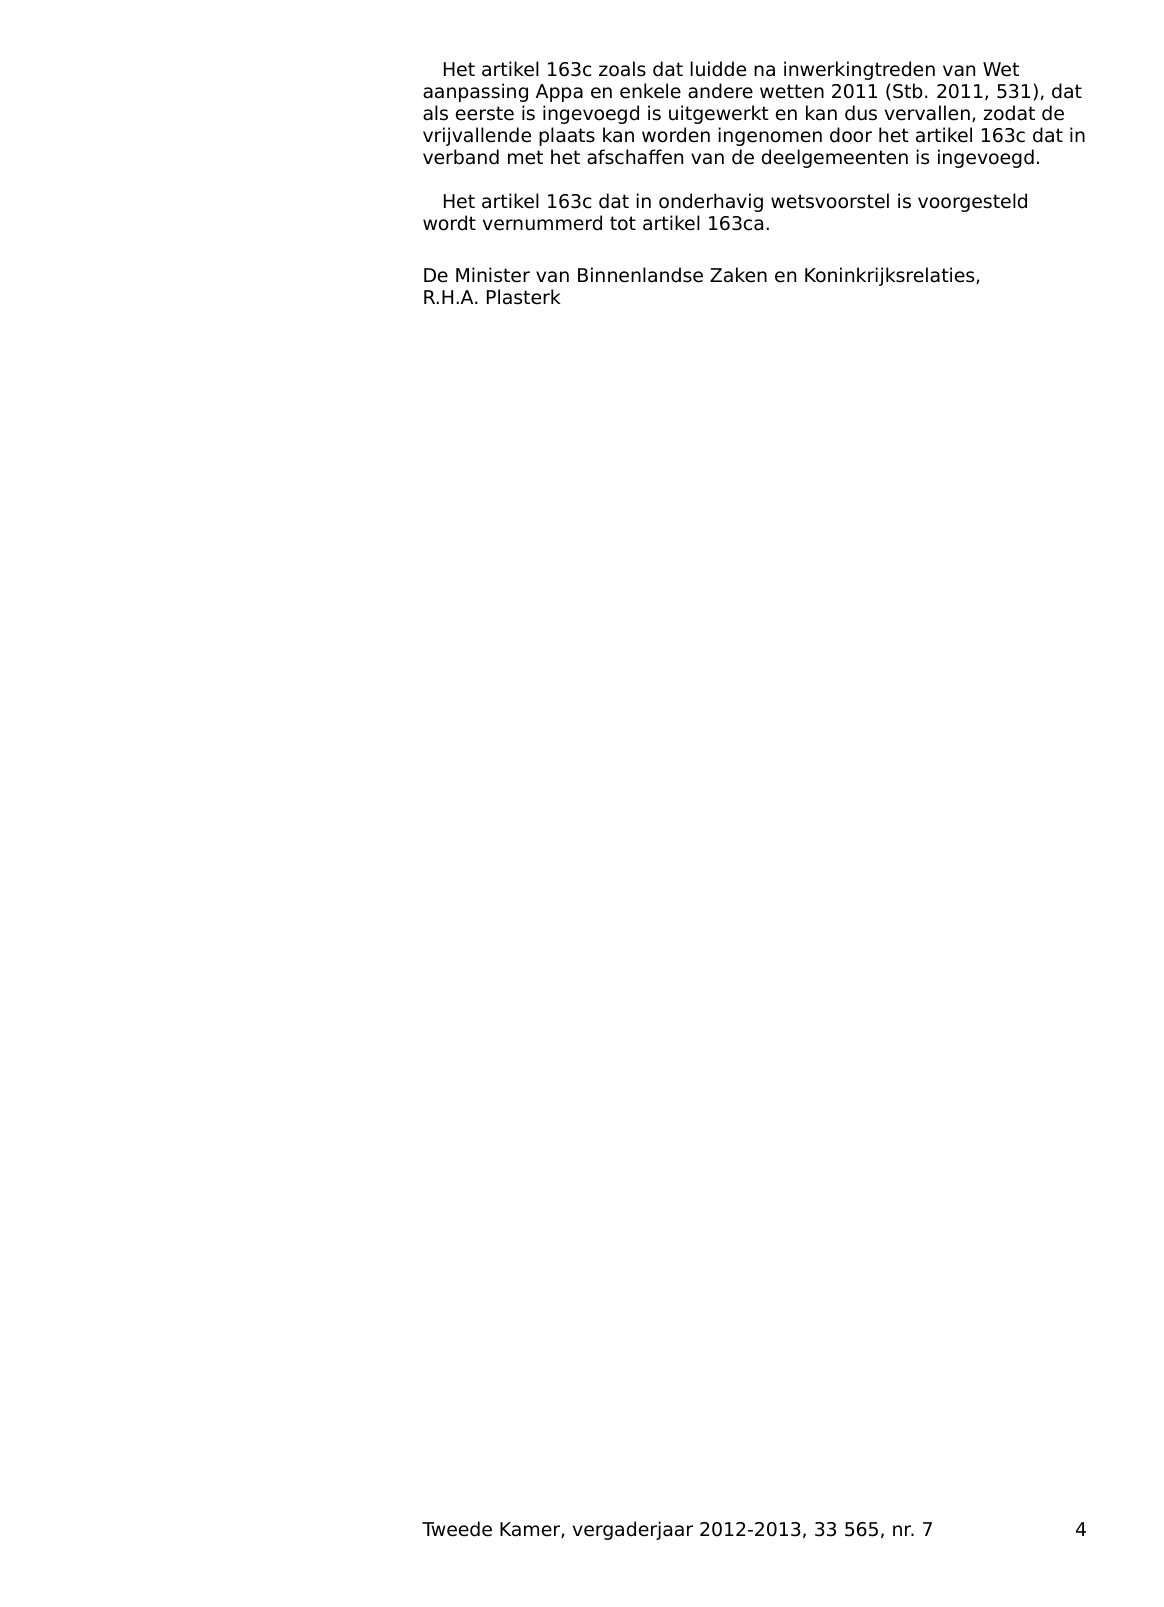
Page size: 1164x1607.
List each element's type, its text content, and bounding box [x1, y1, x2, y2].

text Het artikel 163c zoals dat luidde na inwerkingtreden van Wet aanpassing Appa en enkele andere wetten 2011 (Stb. 2011, 531), dat als eerste is ingevoegd is uitgewerkt en kan dus vervallen, zodat de vrijvallende plaats kan worden ingenomen door het artikel 163c dat in verband met het afschaffen van de deelgemeenten is ingevoegd. [422, 59, 1087, 169]
text De Minister van Binnenlandse Zaken en Koninkrijksrelaties, R.H.A. Plasterk [422, 265, 1087, 309]
text Het artikel 163c dat in onderhavig wetsvoorstel is voorgesteld wordt vernummerd tot artikel 163ca. [422, 191, 1087, 235]
